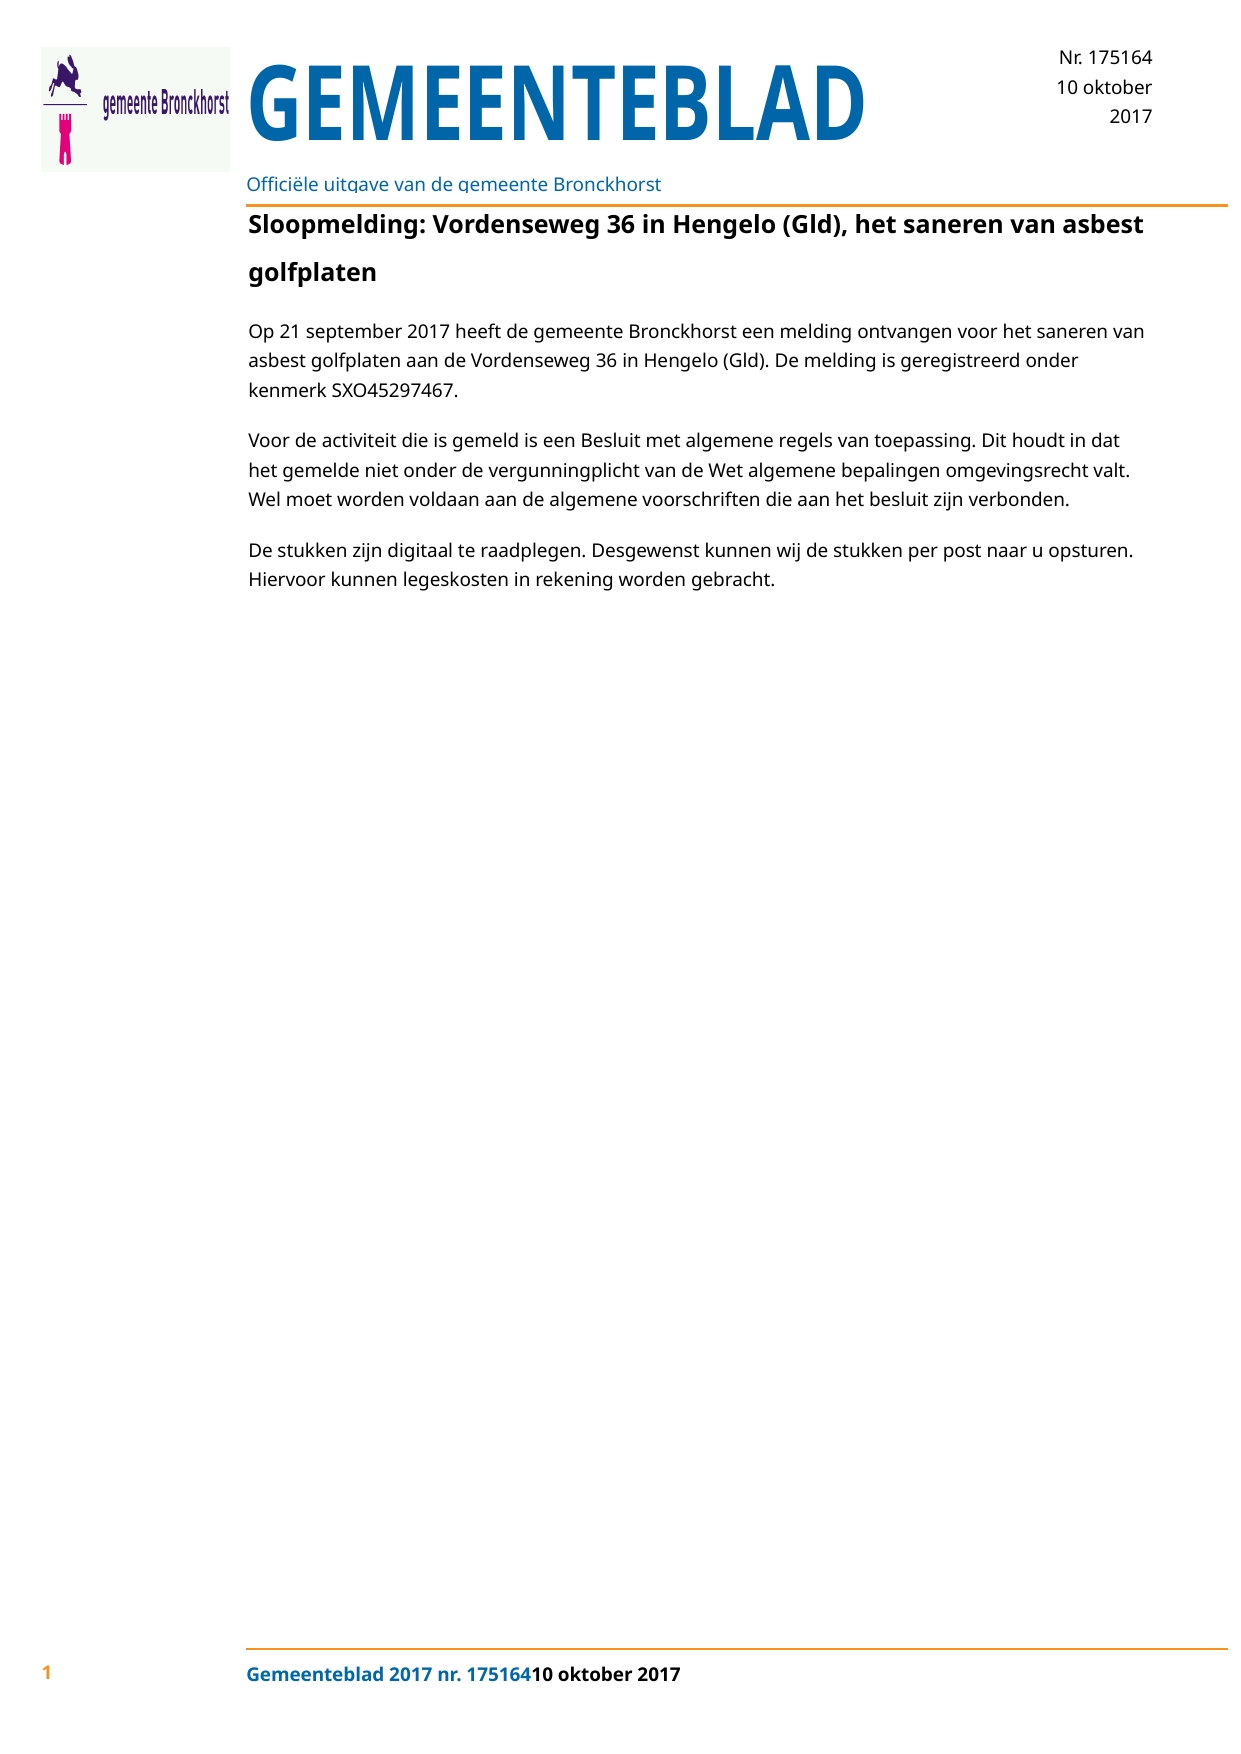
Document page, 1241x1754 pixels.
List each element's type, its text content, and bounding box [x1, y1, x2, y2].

text Voor de activiteit die is gemeld is een Besluit met algemene regels van toepassing. Dit houdt in dat het gemelde niet onder de vergunningplicht van de Wet algemene bepalingen omgevingsrecht valt. Wel moet worden voldaan aan de algemene voorschriften die aan het besluit zijn verbonden. [248, 427, 1152, 512]
picture [41, 47, 231, 172]
text Sloopmelding: Vordenseweg 36 in Hengelo (Gld), het saneren van asbest golfplaten [248, 207, 1152, 288]
text De stukken zijn digitaal te raadplegen. Desgewenst kunnen wij de stukken per post naar u opsturen. Hiervoor kunnen legeskosten in rekening worden gebracht. [248, 537, 1152, 592]
text Op 21 september 2017 heeft de gemeente Bronckhorst een melding ontvangen voor het saneren van asbest golfplaten aan de Vordenseweg 36 in Hengelo (Gld). De melding is geregistreerd onder kenmerk SXO45297467. [248, 318, 1152, 403]
